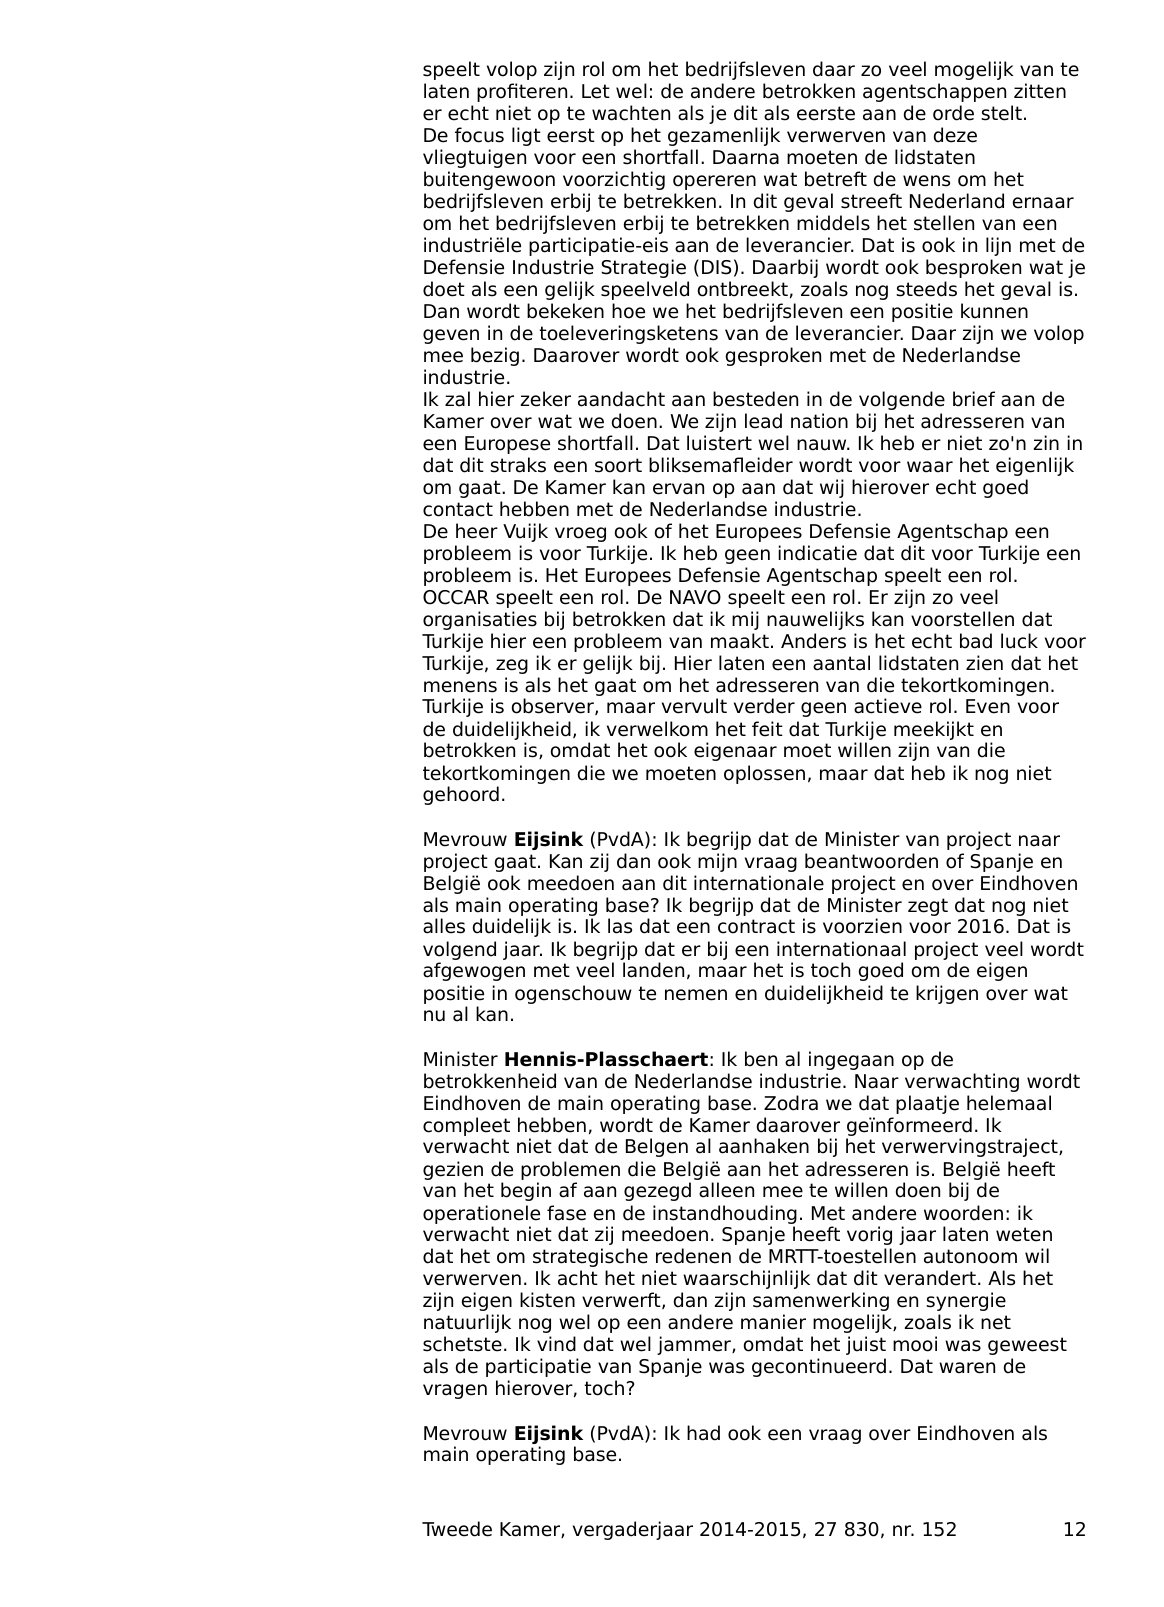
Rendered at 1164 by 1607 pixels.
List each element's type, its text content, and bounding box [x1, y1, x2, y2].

text Mevrouw Eijsink (PvdA): Ik begrijp dat de Minister van project naar project gaat. Kan zij dan ook mijn vraag beantwoorden of Spanje en België ook meedoen aan dit internationale project en over Eindhoven als main operating base? Ik begrijp dat de Minister zegt dat nog niet alles duidelijk is. Ik las dat een contract is voorzien voor 2016. Dat is volgend jaar. Ik begrijp dat er bij een internationaal project veel wordt afgewogen met veel landen, maar het is toch goed om de eigen positie in ogenschouw te nemen en duidelijkheid te krijgen over wat nu al kan. [422, 828, 1087, 1026]
text Ik zal hier zeker aandacht aan besteden in de volgende brief aan de Kamer over wat we doen. We zijn lead nation bij het adresseren van een Europese shortfall. Dat luistert wel nauw. Ik heb er niet zo'n zin in dat dit straks een soort bliksemafleider wordt voor waar het eigenlijk om gaat. De Kamer kan ervan op aan dat wij hierover echt goed contact hebben met de Nederlandse industrie. [422, 389, 1087, 521]
text De focus ligt eerst op het gezamenlijk verwerven van deze vliegtuigen voor een shortfall. Daarna moeten de lidstaten buitengewoon voorzichtig opereren wat betreft de wens om het bedrijfsleven erbij te betrekken. In dit geval streeft Nederland ernaar om het bedrijfsleven erbij te betrekken middels het stellen van een industriële participatie-eis aan de leverancier. Dat is ook in lijn met de Defensie Industrie Strategie (DIS). Daarbij wordt ook besproken wat je doet als een gelijk speelveld ontbreekt, zoals nog steeds het geval is. Dan wordt bekeken hoe we het bedrijfsleven een positie kunnen geven in de toeleveringsketens van de leverancier. Daar zijn we volop mee bezig. Daarover wordt ook gesproken met de Nederlandse industrie. [422, 125, 1087, 389]
text Mevrouw Eijsink (PvdA): Ik had ook een vraag over Eindhoven als main operating base. [422, 1422, 1087, 1466]
text De heer Vuijk vroeg ook of het Europees Defensie Agentschap een probleem is voor Turkije. Ik heb geen indicatie dat dit voor Turkije een probleem is. Het Europees Defensie Agentschap speelt een rol. OCCAR speelt een rol. De NAVO speelt een rol. Er zijn zo veel organisaties bij betrokken dat ik mij nauwelijks kan voorstellen dat Turkije hier een probleem van maakt. Anders is het echt bad luck voor Turkije, zeg ik er gelijk bij. Hier laten een aantal lidstaten zien dat het menens is als het gaat om het adresseren van die tekortkomingen. Turkije is observer, maar vervult verder geen actieve rol. Even voor de duidelijkheid, ik verwelkom het feit dat Turkije meekijkt en betrokken is, omdat het ook eigenaar moet willen zijn van die tekortkomingen die we moeten oplossen, maar dat heb ik nog niet gehoord. [422, 521, 1087, 806]
text speelt volop zijn rol om het bedrijfsleven daar zo veel mogelijk van te laten profiteren. Let wel: de andere betrokken agentschappen zitten er echt niet op te wachten als je dit als eerste aan de orde stelt. [422, 59, 1087, 125]
text Minister Hennis-Plasschaert: Ik ben al ingegaan op de betrokkenheid van de Nederlandse industrie. Naar verwachting wordt Eindhoven de main operating base. Zodra we dat plaatje helemaal compleet hebben, wordt de Kamer daarover geïnformeerd. Ik verwacht niet dat de Belgen al aanhaken bij het verwervingstraject, gezien de problemen die België aan het adresseren is. België heeft van het begin af aan gezegd alleen mee te willen doen bij de operationele fase en de instandhouding. Met andere woorden: ik verwacht niet dat zij meedoen. Spanje heeft vorig jaar laten weten dat het om strategische redenen de MRTT-toestellen autonoom wil verwerven. Ik acht het niet waarschijnlijk dat dit verandert. Als het zijn eigen kisten verwerft, dan zijn samenwerking en synergie natuurlijk nog wel op een andere manier mogelijk, zoals ik net schetste. Ik vind dat wel jammer, omdat het juist mooi was geweest als de participatie van Spanje was gecontinueerd. Dat waren de vragen hierover, toch? [422, 1048, 1087, 1400]
